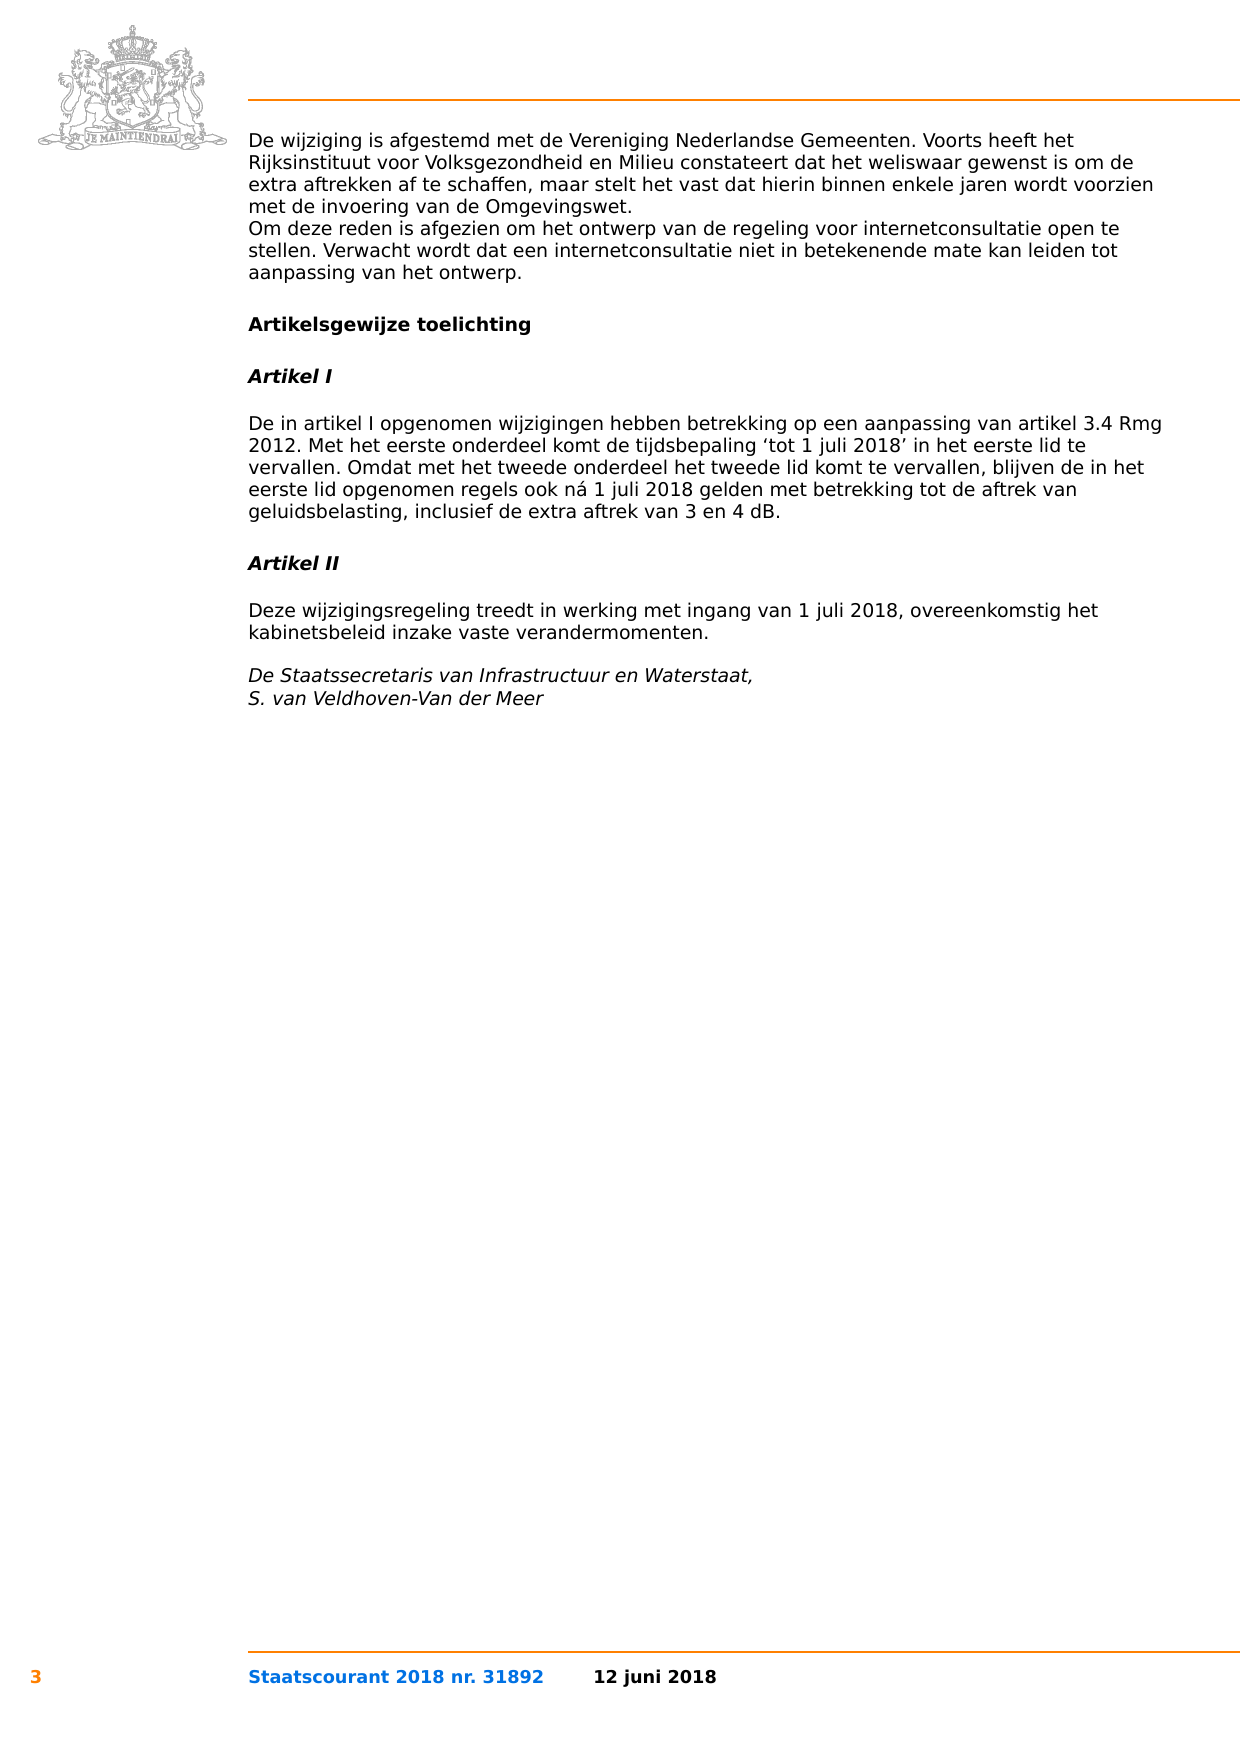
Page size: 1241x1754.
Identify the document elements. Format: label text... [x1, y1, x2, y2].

picture [38, 25, 227, 150]
text De in artikel I opgenomen wijzigingen hebben betrekking op een aanpassing van artikel 3.4 Rmg 2012. Met het eerste onderdeel komt de tijdsbepaling ‘tot 1 juli 2018’ in het eerste lid te vervallen. Omdat met het tweede onderdeel het tweede lid komt te vervallen, blijven de in het eerste lid opgenomen regels ook ná 1 juli 2018 gelden met betrekking tot de aftrek van geluidsbelasting, inclusief de extra aftrek van 3 en 4 dB. [248, 413, 1163, 523]
subtitle Artikelsgewijze toelichting [248, 314, 1163, 336]
text Om deze reden is afgezien om het ontwerp van de regeling voor internetconsultatie open te stellen. Verwacht wordt dat een internetconsultatie niet in betekenende mate kan leiden tot aanpassing van het ontwerp. [248, 218, 1163, 284]
text De Staatssecretaris van Infrastructuur en Waterstaat, S. van Veldhoven-Van der Meer [248, 665, 1163, 709]
subtitle Artikel II [248, 553, 1163, 574]
text De wijziging is afgestemd met de Vereniging Nederlandse Gemeenten. Voorts heeft het Rijksinstituut voor Volksgezondheid en Milieu constateert dat het weliswaar gewenst is om de extra aftrekken af te schaffen, maar stelt het vast dat hierin binnen enkele jaren wordt voorzien met de invoering van de Omgevingswet. [248, 130, 1163, 218]
subtitle Artikel I [248, 366, 1163, 388]
text Deze wijzigingsregeling treedt in werking met ingang van 1 juli 2018, overeenkomstig het kabinetsbeleid inzake vaste verandermomenten. [248, 599, 1163, 643]
